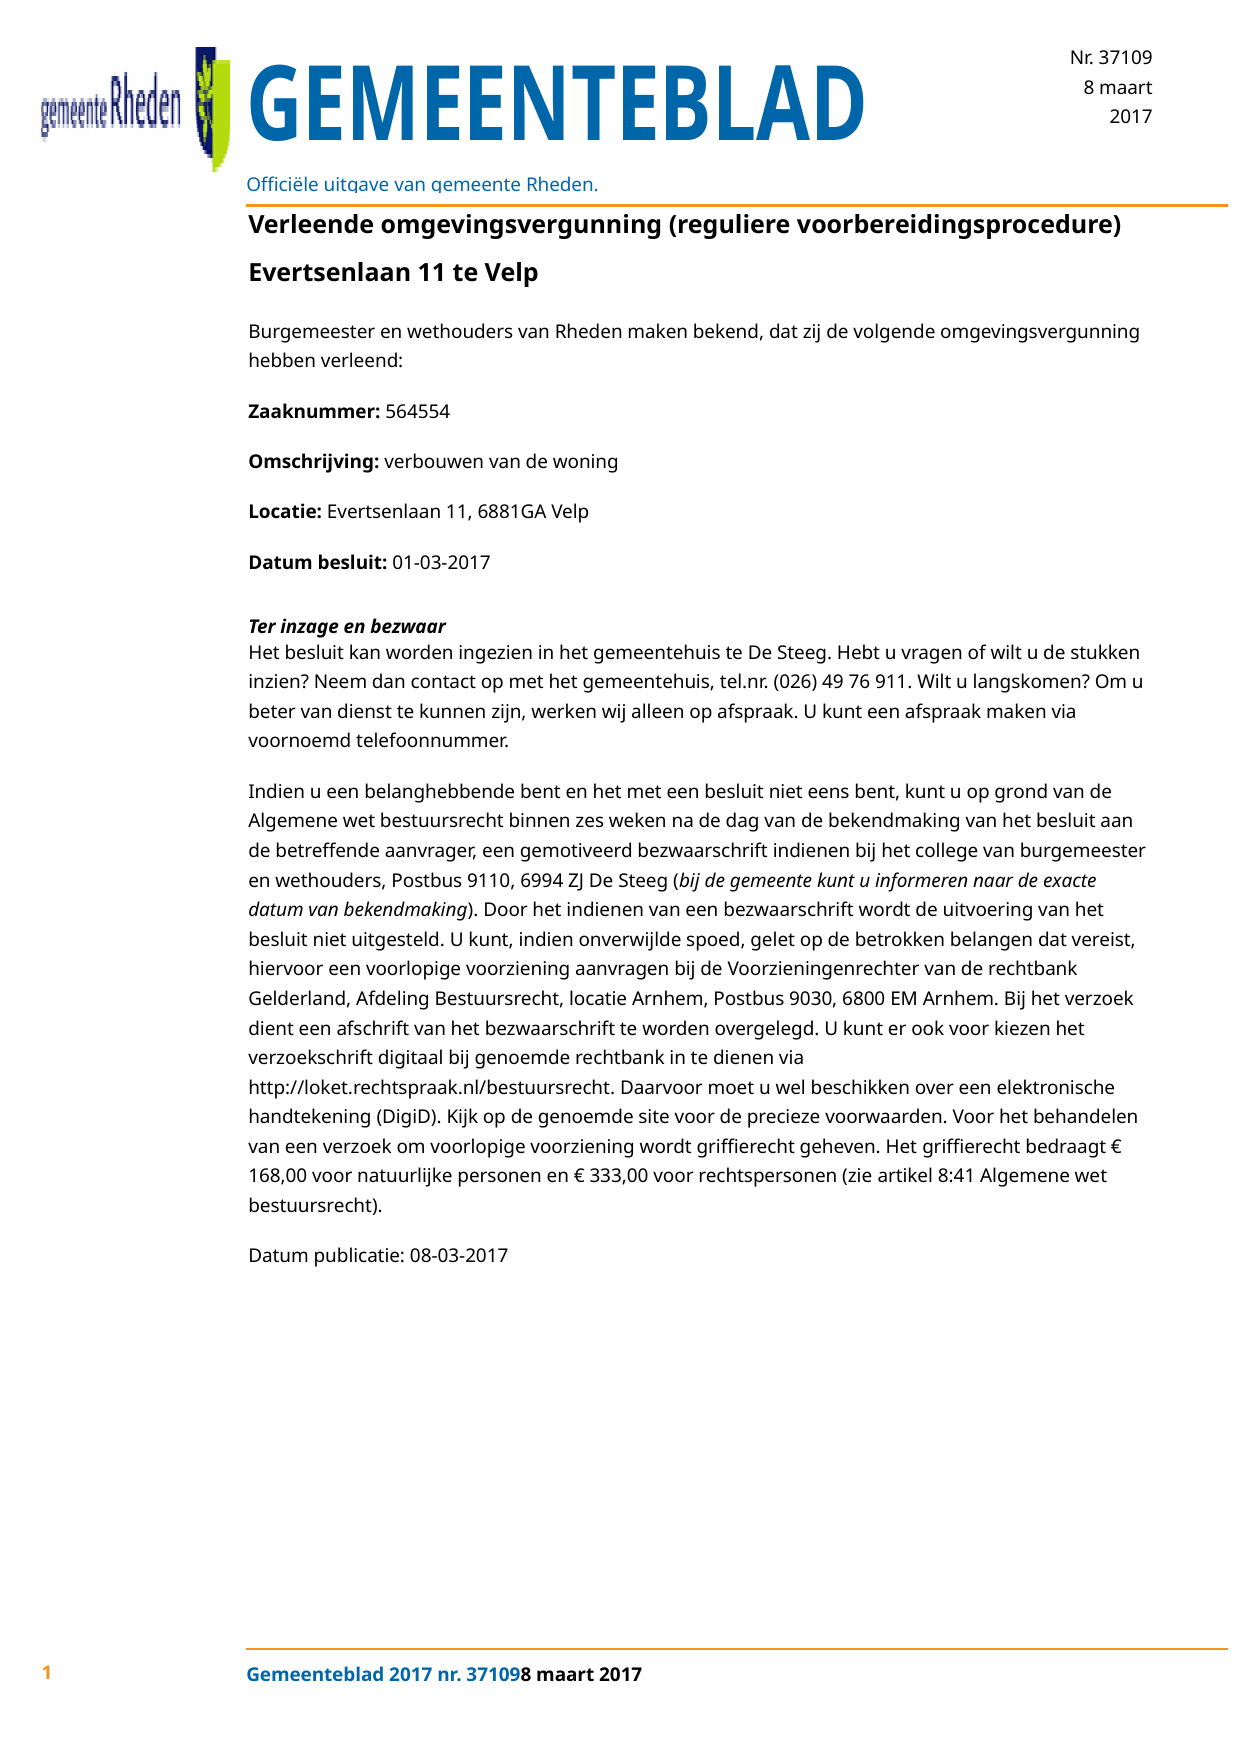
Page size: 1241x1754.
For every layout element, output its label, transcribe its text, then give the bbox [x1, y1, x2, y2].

text Ter inzage en bezwaar [248, 613, 1152, 639]
text Locatie: Evertsenlaan 11, 6881GA Velp [248, 499, 1152, 524]
text Omschrijving: verbouwen van de woning [248, 448, 1152, 474]
text Datum publicatie: 08-03-2017 [248, 1243, 1152, 1268]
text Het besluit kan worden ingezien in het gemeentehuis te De Steeg. Hebt u vragen of wilt u de stukken inzien? Neem dan contact op met het gemeentehuis, tel.nr. (026) 49 76 911. Wilt u langskomen? Om u beter van dienst te kunnen zijn, werken wij alleen op afspraak. U kunt een afspraak maken via voornoemd telefoonnummer. [248, 639, 1152, 753]
picture [41, 47, 231, 172]
text Zaaknummer: 564554 [248, 398, 1152, 424]
text Verleende omgevingsvergunning (reguliere voorbereidingsprocedure) Evertsenlaan 11 te Velp [248, 207, 1152, 288]
text Burgemeester en wethouders van Rheden maken bekend, dat zij de volgende omgevingsvergunning hebben verleend: [248, 318, 1152, 373]
text Indien u een belanghebbende bent en het met een besluit niet eens bent, kunt u op grond van de Algemene wet bestuursrecht binnen zes weken na de dag van de bekendmaking van het besluit aan de betreffende aanvrager, een gemotiveerd bezwaarschrift indienen bij het college van burgemeester en wethouders, Postbus 9110, 6994 ZJ De Steeg (bij de gemeente kunt u informeren naar de exacte datum van bekendmaking). Door het indienen van een bezwaarschrift wordt de uitvoering van het besluit niet uitgesteld. U kunt, indien onverwijlde spoed, gelet op de betrokken belangen dat vereist, hiervoor een voorlopige voorziening aanvragen bij de Voorzieningenrechter van de rechtbank Gelderland, Afdeling Bestuursrecht, locatie Arnhem, Postbus 9030, 6800 EM Arnhem. Bij het verzoek dient een afschrift van het bezwaarschrift te worden overgelegd. U kunt er ook voor kiezen het verzoekschrift digitaal bij genoemde rechtbank in te dienen via http://loket.rechtspraak.nl/bestuursrecht. Daarvoor moet u wel beschikken over een elektronische handtekening (DigiD). Kijk op de genoemde site voor de precieze voorwaarden. Voor het behandelen van een verzoek om voorlopige voorziening wordt griffierecht geheven. Het griffierecht bedraagt € 168,00 voor natuurlijke personen en € 333,00 voor rechtspersonen (zie artikel 8:41 Algemene wet bestuursrecht). [248, 778, 1152, 1218]
text Datum besluit: 01-03-2017 [248, 549, 1152, 575]
